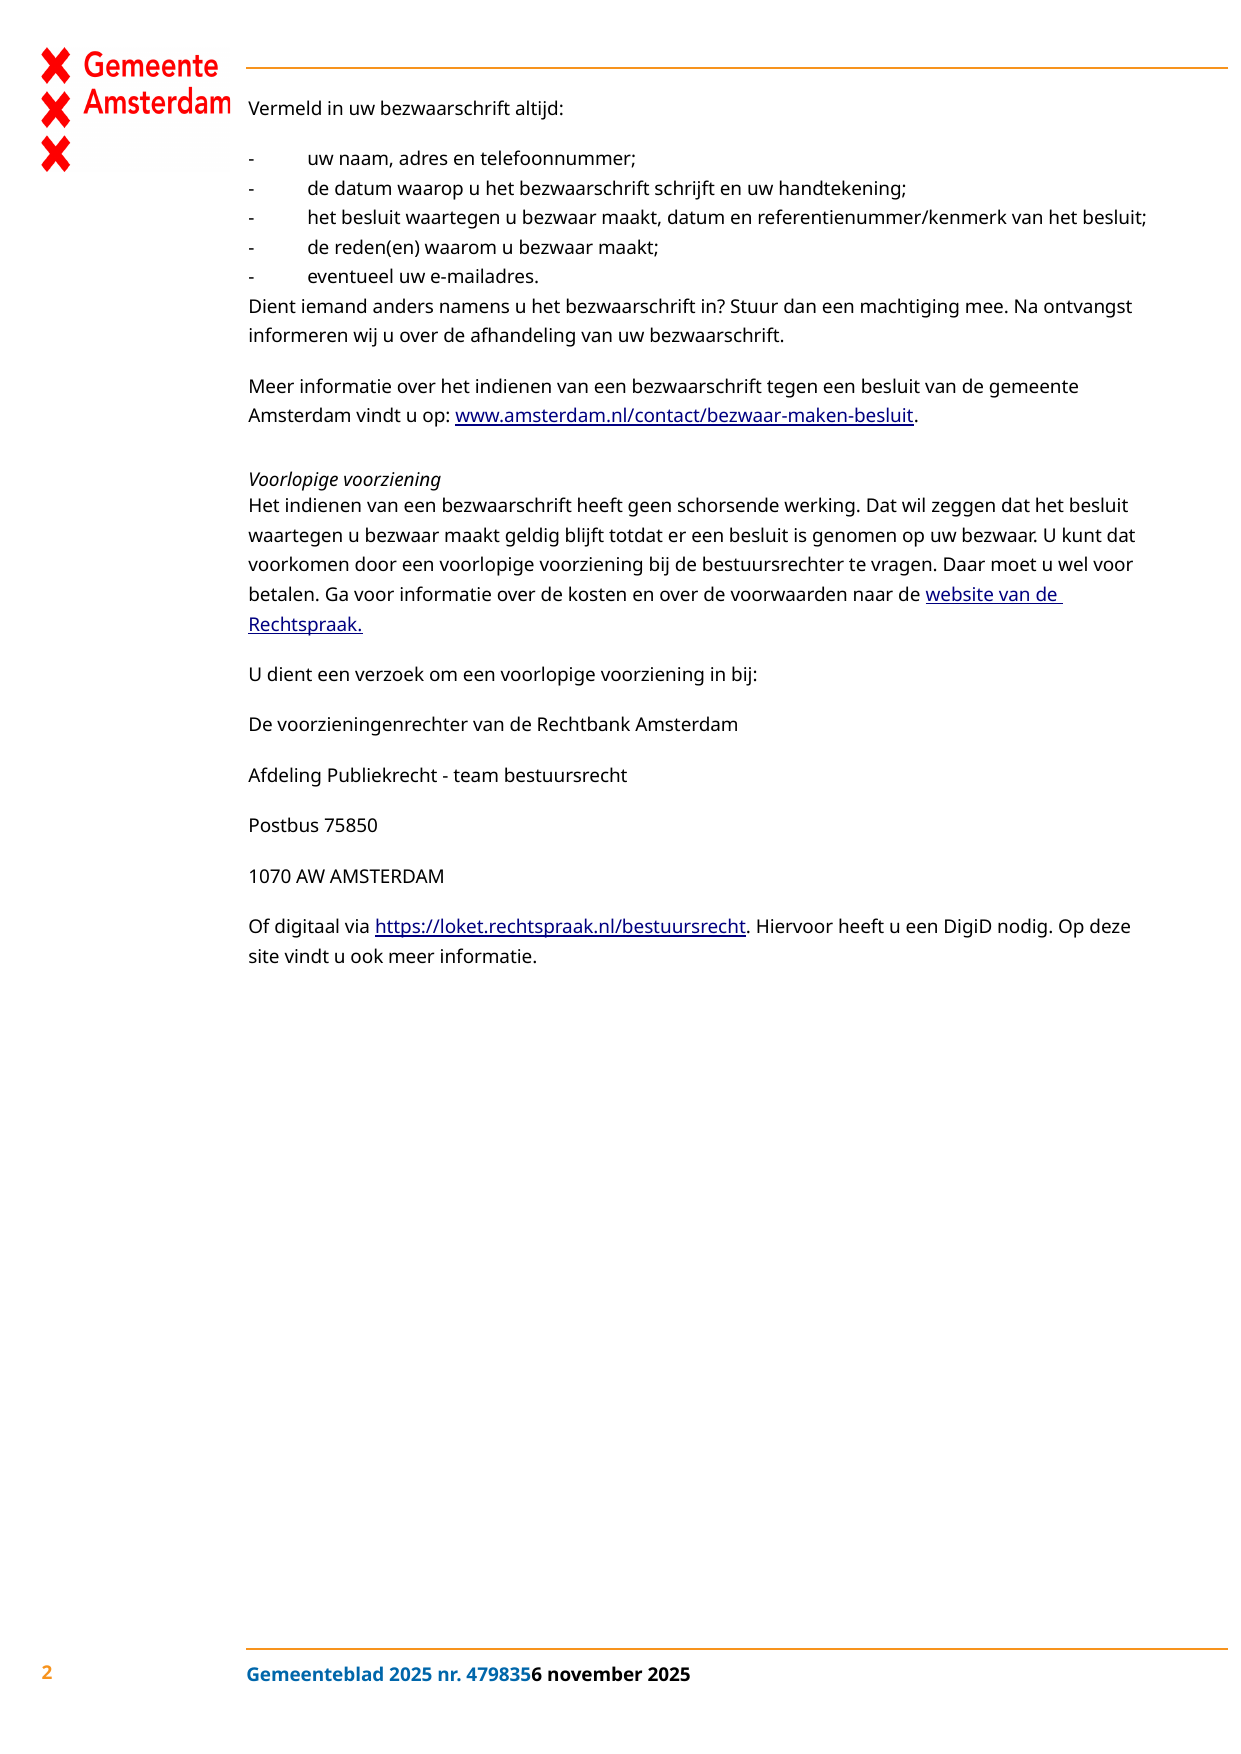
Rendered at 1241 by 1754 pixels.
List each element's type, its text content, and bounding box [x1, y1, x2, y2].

text Voorlopige voorziening [248, 467, 1152, 492]
text Of digitaal via https://loket.rechtspraak.nl/bestuursrecht. Hiervoor heeft u een DigiD nodig. Op deze site vindt u ook meer informatie. [248, 913, 1152, 968]
text Vermeld in uw bezwaarschrift altijd: [248, 95, 1152, 121]
list de datum waarop u het bezwaarschrift schrijft en uw handtekening; [248, 175, 1152, 201]
picture [41, 47, 231, 172]
list de reden(en) waarom u bezwaar maakt; [248, 234, 1152, 260]
text Postbus 75850 [248, 812, 1152, 838]
list uw naam, adres en telefoonnummer; [248, 145, 1152, 171]
text De voorzieningenrechter van de Rechtbank Amsterdam [248, 712, 1152, 737]
list eventueel uw e-mailadres. [248, 263, 1152, 289]
text Het indienen van een bezwaarschrift heeft geen schorsende werking. Dat wil zeggen dat het besluit waartegen u bezwaar maakt geldig blijft totdat er een besluit is genomen op uw bezwaar. U kunt dat voorkomen door een voorlopige voorziening bij de bestuursrechter te vragen. Daar moet u wel voor betalen. Ga voor informatie over de kosten en over de voorwaarden naar de website van de Rechtspraak. [248, 492, 1152, 636]
text Meer informatie over het indienen van een bezwaarschrift tegen een besluit van de gemeente Amsterdam vindt u op: www.amsterdam.nl/contact/bezwaar-maken-besluit. [248, 373, 1152, 428]
list het besluit waartegen u bezwaar maakt, datum en referentienummer/kenmerk van het besluit; [248, 204, 1152, 230]
text Afdeling Publiekrecht - team bestuursrecht [248, 762, 1152, 788]
text Dient iemand anders namens u het bezwaarschrift in? Stuur dan een machtiging mee. Na ontvangst informeren wij u over de afhandeling van uw bezwaarschrift. [248, 293, 1152, 348]
text 1070 AW AMSTERDAM [248, 863, 1152, 888]
text U dient een verzoek om een voorlopige voorziening in bij: [248, 661, 1152, 687]
